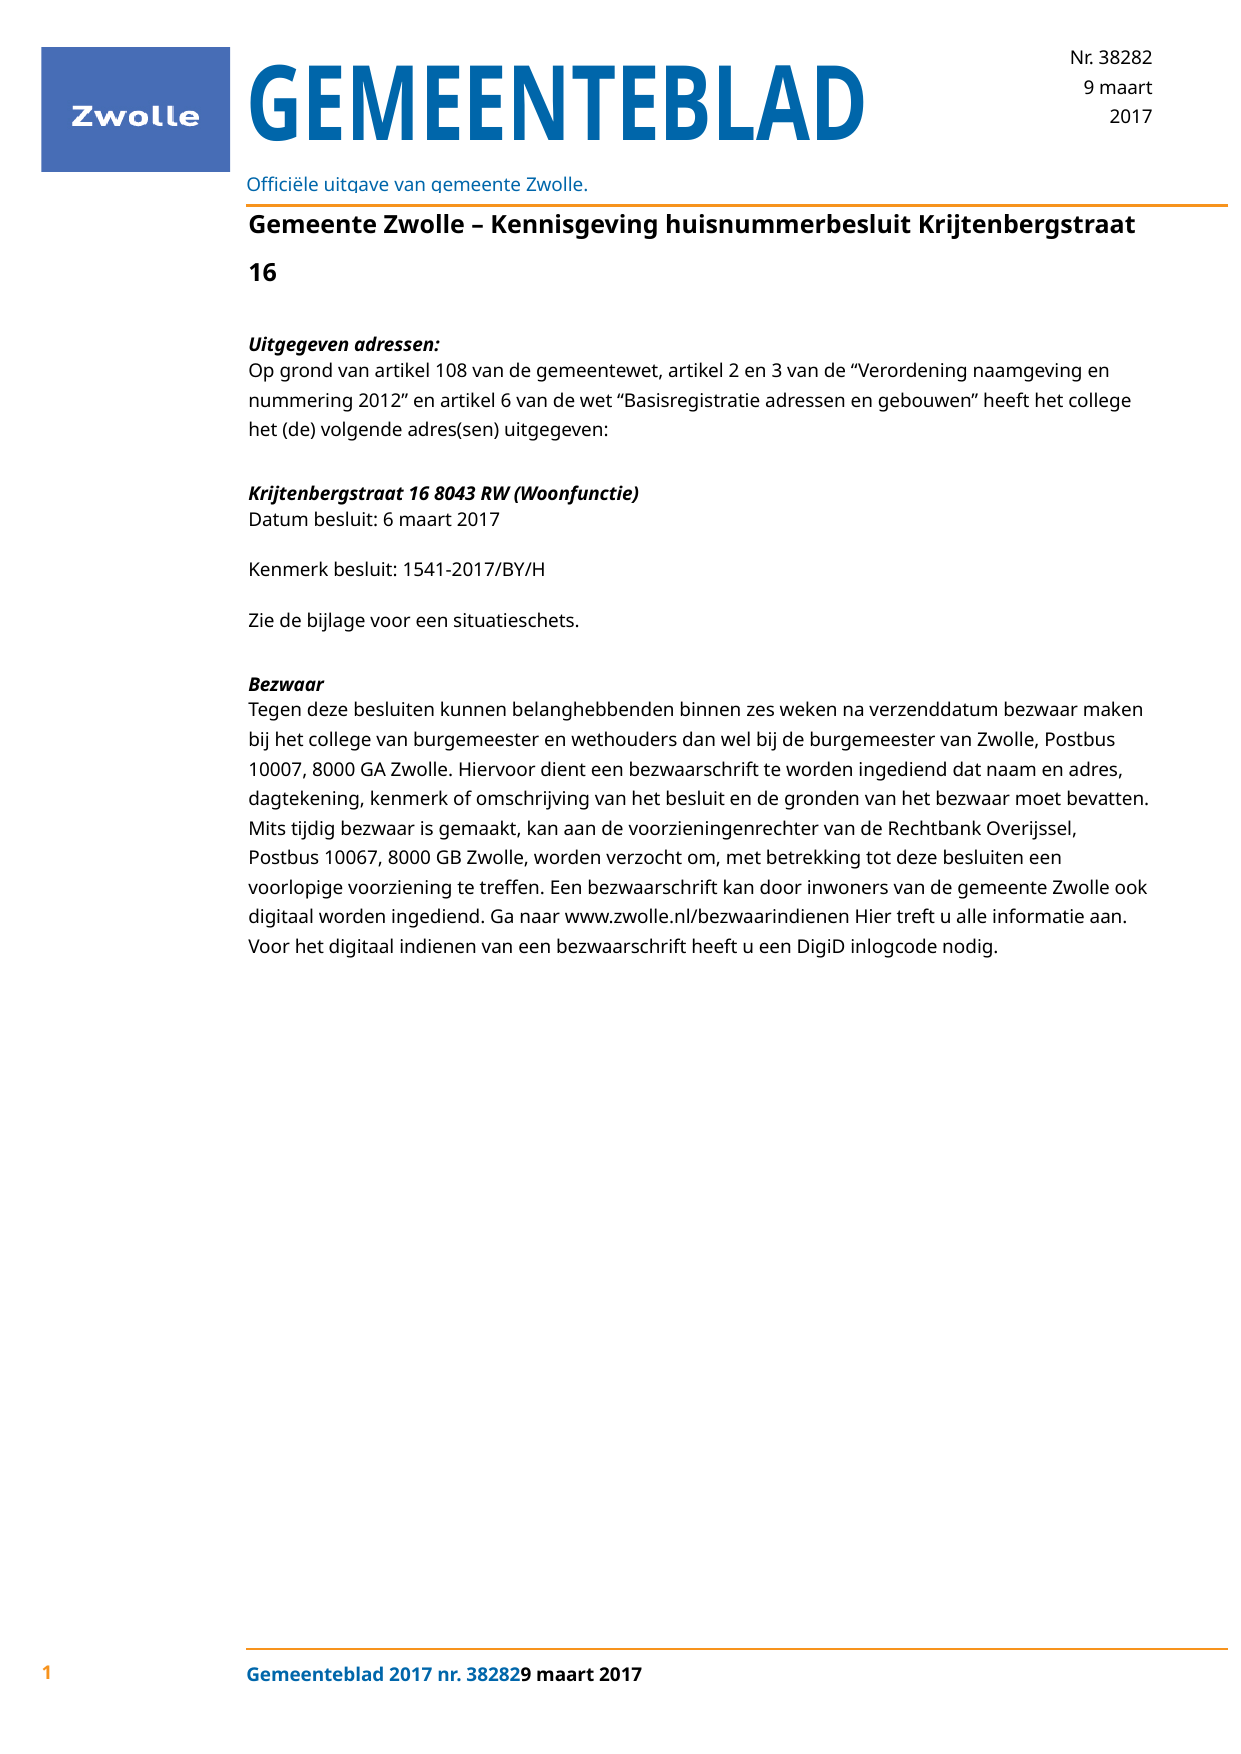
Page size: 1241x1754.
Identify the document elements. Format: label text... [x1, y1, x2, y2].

text Uitgegeven adressen: [248, 331, 1152, 357]
text Bezwaar [248, 671, 1152, 697]
text Krijtenbergstraat 16 8043 RW (Woonfunctie) [248, 480, 1152, 506]
text Tegen deze besluiten kunnen belanghebbenden binnen zes weken na verzenddatum bezwaar maken bij het college van burgemeester en wethouders dan wel bij de burgemeester van Zwolle, Postbus 10007, 8000 GA Zwolle. Hiervoor dient een bezwaarschrift te worden ingediend dat naam en adres, dagtekening, kenmerk of omschrijving van het besluit en de gronden van het bezwaar moet bevatten. Mits tijdig bezwaar is gemaakt, kan aan de voorzieningenrechter van de Rechtbank Overijssel, Postbus 10067, 8000 GB Zwolle, worden verzocht om, met betrekking tot deze besluiten een voorlopige voorziening te treffen. Een bezwaarschrift kan door inwoners van de gemeente Zwolle ook digitaal worden ingediend. Ga naar www.zwolle.nl/bezwaarindienen Hier treft u alle informatie aan. Voor het digitaal indienen van een bezwaarschrift heeft u een DigiD inlogcode nodig. [248, 697, 1152, 959]
text Datum besluit: 6 maart 2017 [248, 506, 1152, 532]
text Zie de bijlage voor een situatieschets. [248, 607, 1152, 633]
picture [41, 47, 231, 172]
text Op grond van artikel 108 van de gemeentewet, artikel 2 en 3 van de “Verordening naamgeving en nummering 2012” en artikel 6 van de wet “Basisregistratie adressen en gebouwen” heeft het college het (de) volgende adres(sen) uitgegeven: [248, 357, 1152, 442]
text Kenmerk besluit: 1541-2017/BY/H [248, 556, 1152, 582]
text Gemeente Zwolle – Kennisgeving huisnummerbesluit Krijtenbergstraat 16 [248, 207, 1152, 288]
